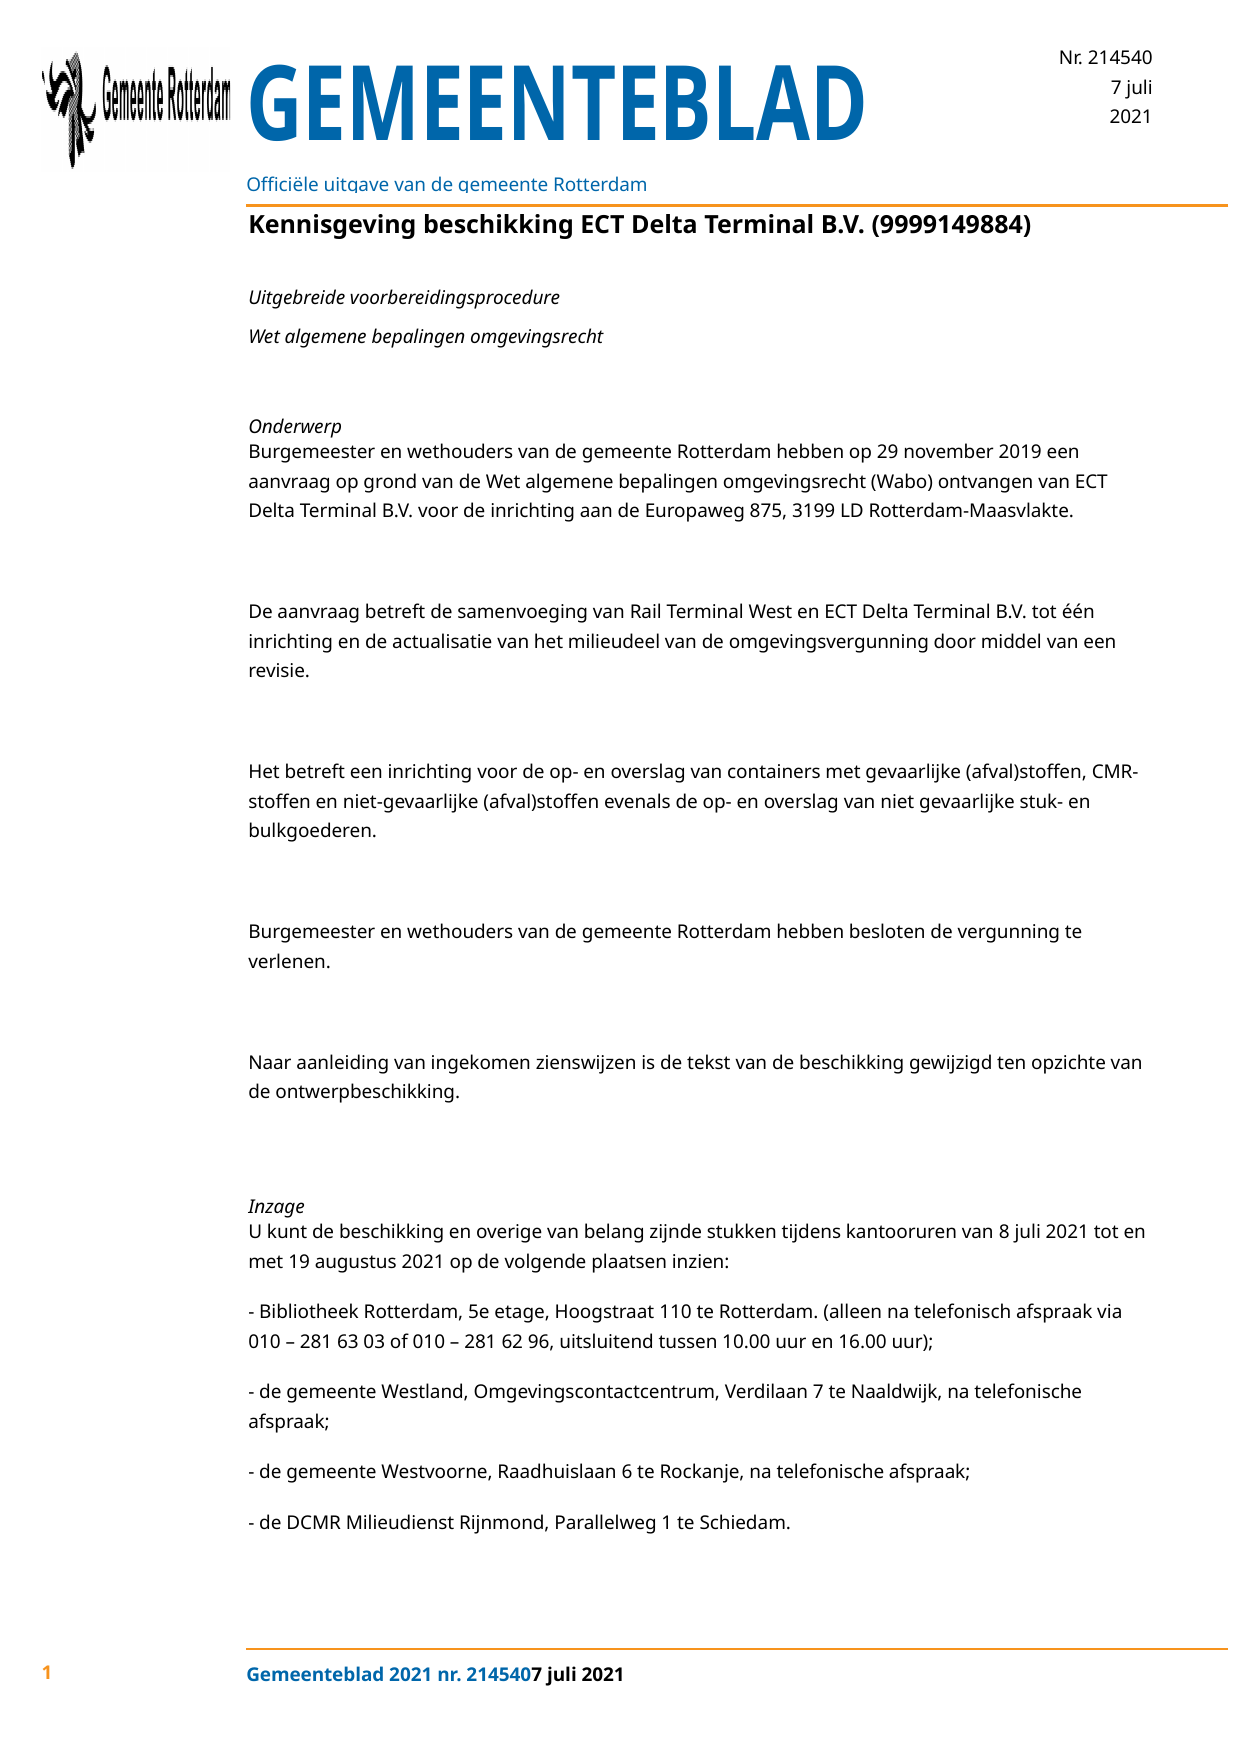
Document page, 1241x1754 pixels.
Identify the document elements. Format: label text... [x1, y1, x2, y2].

text - de DCMR Milieudienst Rijnmond, Parallelweg 1 te Schiedam. [248, 1509, 1152, 1535]
text Wet algemene bepalingen omgevingsrecht [248, 323, 1152, 349]
text Burgemeester en wethouders van de gemeente Rotterdam hebben op 29 november 2019 een aanvraag op grond van de Wet algemene bepalingen omgevingsrecht (Wabo) ontvangen van ECT Delta Terminal B.V. voor de inrichting aan de Europaweg 875, 3199 LD Rotterdam-Maasvlakte. [248, 438, 1152, 523]
text Uitgebreide voorbereidingsprocedure [248, 284, 1152, 309]
text - de gemeente Westland, Omgevingscontactcentrum, Verdilaan 7 te Naaldwijk, na telefonische afspraak; [248, 1379, 1152, 1434]
text - de gemeente Westvoorne, Raadhuislaan 6 te Rockanje, na telefonische afspraak; [248, 1459, 1152, 1484]
text - Bibliotheek Rotterdam, 5e etage, Hoogstraat 110 te Rotterdam. (alleen na telefonisch afspraak via 010 – 281 63 03 of 010 – 281 62 96, uitsluitend tussen 10.00 uur en 16.00 uur); [248, 1299, 1152, 1354]
text U kunt de beschikking en overige van belang zijnde stukken tijdens kantooruren van 8 juli 2021 tot en met 19 augustus 2021 op de volgende plaatsen inzien: [248, 1219, 1152, 1274]
text Het betreft een inrichting voor de op- en overslag van containers met gevaarlijke (afval)stoffen, CMR-stoffen en niet-gevaarlijke (afval)stoffen evenals de op- en overslag van niet gevaarlijke stuk- en bulkgoederen. [248, 758, 1152, 843]
text Burgemeester en wethouders van de gemeente Rotterdam hebben besloten de vergunning te verlenen. [248, 918, 1152, 974]
text Kennisgeving beschikking ECT Delta Terminal B.V. (9999149884) [248, 207, 1152, 241]
picture [41, 47, 231, 172]
text De aanvraag betreft de samenvoeging van Rail Terminal West en ECT Delta Terminal B.V. tot één inrichting en de actualisatie van het milieudeel van de omgevingsvergunning door middel van een revisie. [248, 598, 1152, 683]
text Inzage [248, 1193, 1152, 1219]
text Onderwerp [248, 413, 1152, 438]
text Naar aanleiding van ingekomen zienswijzen is de tekst van de beschikking gewijzigd ten opzichte van de ontwerpbeschikking. [248, 1049, 1152, 1104]
